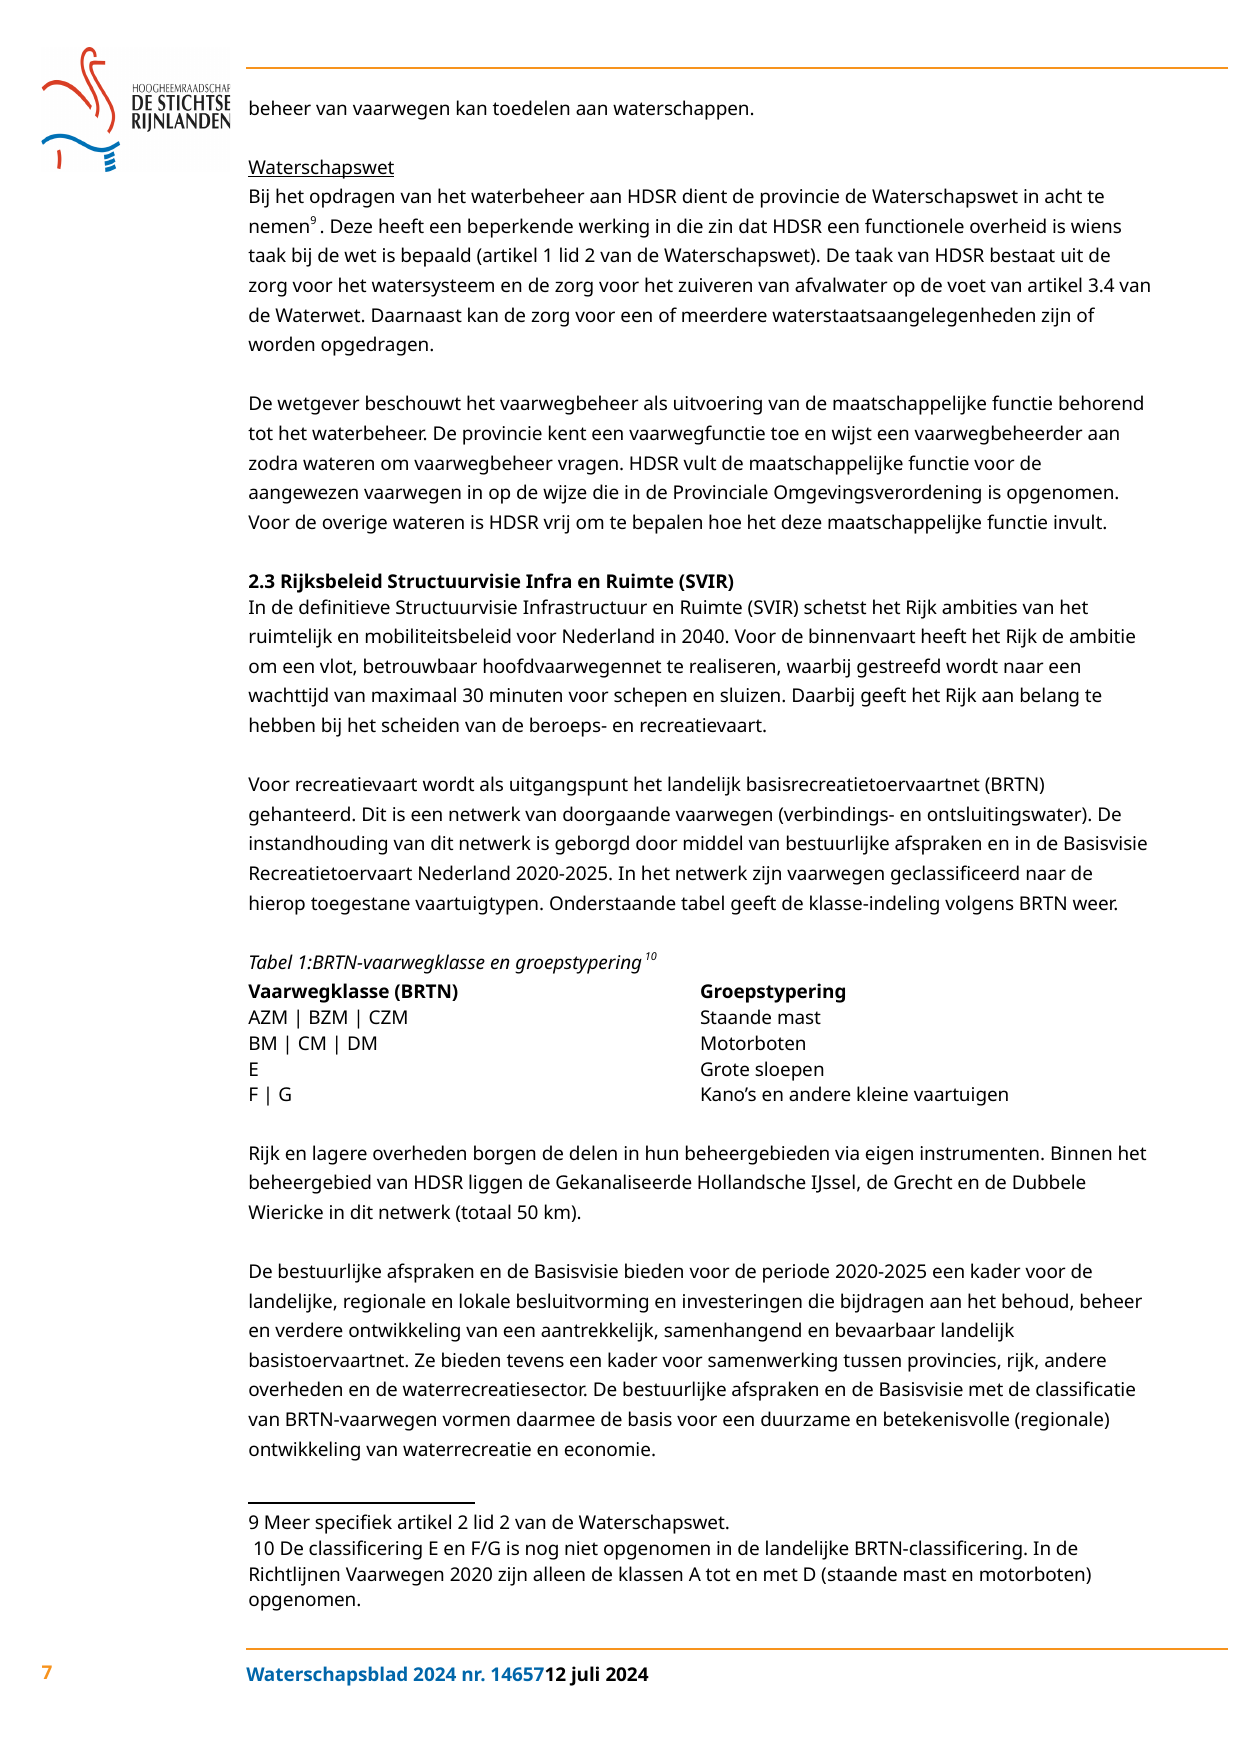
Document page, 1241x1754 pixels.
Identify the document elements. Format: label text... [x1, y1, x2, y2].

text Tabel 1:BRTN-vaarwegklasse en groepstypering [248, 949, 1152, 974]
text De wetgever beschouwt het vaarwegbeheer als uitvoering van de maatschappelijke functie behorend tot het waterbeheer. De provincie kent een vaarwegfunctie toe en wijst een vaarwegbeheerder aan zodra wateren om vaarwegbeheer vragen. HDSR vult de maatschappelijke functie voor de aangewezen vaarwegen in op de wijze die in de Provinciale Omgevingsverordening is opgenomen. Voor de overige wateren is HDSR vrij om te bepalen hoe het deze maatschappelijke functie invult. [248, 391, 1152, 535]
text Waterschapswet [248, 154, 1152, 180]
text De bestuurlijke afspraken en de Basisvisie bieden voor de periode 2020-2025 een kader voor de landelijke, regionale en lokale besluitvorming en investeringen die bijdragen aan het behoud, beheer en verdere ontwikkeling van een aantrekkelijk, samenhangend en bevaarbaar landelijk basistoervaartnet. Ze bieden tevens een kader voor samenwerking tussen provincies, rijk, andere overheden en de waterrecreatiesector. De bestuurlijke afspraken en de Basisvisie met de classificatie van BRTN-vaarwegen vormen daarmee de basis voor een duurzame en betekenisvolle (regionale) ontwikkeling van waterrecreatie en economie. [248, 1258, 1152, 1462]
text Rijk en lagere overheden borgen de delen in hun beheergebieden via eigen instrumenten. Binnen het beheergebied van HDSR liggen de Gekanaliseerde Hollandsche IJssel, de Grecht en de Dubbele Wiericke in dit netwerk (totaal 50 km). [248, 1140, 1152, 1225]
table_cell Grote sloepen [700, 1056, 1152, 1081]
text Voor recreatievaart wordt als uitgangspunt het landelijk basisrecreatietoervaartnet (BRTN) gehanteerd. Dit is een netwerk van doorgaande vaarwegen (verbindings- en ontsluitingswater). De instandhouding van dit netwerk is geborgd door middel van bestuurlijke afspraken en in de Basisvisie Recreatietoervaart Nederland 2020-2025. In het netwerk zijn vaarwegen geclassificeerd naar de hierop toegestane vaartuigtypen. Onderstaande tabel geeft de klasse-indeling volgens BRTN weer. [248, 771, 1152, 915]
table_cell Motorboten [700, 1030, 1152, 1056]
text De classificering E en F/G is nog niet opgenomen in de landelijke BRTN-classificering. In de Richtlijnen Vaarwegen 2020 zijn alleen de klassen A tot en met D (staande mast en motorboten) opgenomen. [248, 1535, 1152, 1612]
table_cell AZM | BZM | CZM [248, 1004, 700, 1030]
picture [41, 47, 231, 172]
table_cell BM | CM | DM [248, 1030, 700, 1056]
table_cell F | G [248, 1081, 700, 1107]
table_cell E [248, 1056, 700, 1081]
table_cell Kano’s en andere kleine vaartuigen [700, 1081, 1152, 1107]
text Meer specifiek artikel 2 lid 2 van de Waterschapswet. [248, 1509, 1152, 1535]
text In de definitieve Structuurvisie Infrastructuur en Ruimte (SVIR) schetst het Rijk ambities van het ruimtelijk en mobiliteitsbeleid voor Nederland in 2040. Voor de binnenvaart heeft het Rijk de ambitie om een vlot, betrouwbaar hoofdvaarwegennet te realiseren, waarbij gestreefd wordt naar een wachttijd van maximaal 30 minuten voor schepen en sluizen. Daarbij geeft het Rijk aan belang te hebben bij het scheiden van de beroeps- en recreatievaart. [248, 594, 1152, 738]
table_cell Staande mast [700, 1004, 1152, 1030]
text 2.3 Rijksbeleid Structuurvisie Infra en Ruimte (SVIR) [248, 568, 1152, 594]
text Bij het opdragen van het waterbeheer aan HDSR dient de provincie de Waterschapswet in acht te nemen. Deze heeft een beperkende werking in die zin dat HDSR een functionele overheid is wiens taak bij de wet is bepaald (artikel 1 lid 2 van de Waterschapswet). De taak van HDSR bestaat uit de zorg voor het watersysteem en de zorg voor het zuiveren van afvalwater op de voet van artikel 3.4 van de Waterwet. Daarnaast kan de zorg voor een of meerdere waterstaatsaangelegenheden zijn of worden opgedragen. [248, 183, 1152, 357]
table_header Groepstypering [700, 979, 1152, 1004]
table_header Vaarwegklasse (BRTN) [248, 979, 700, 1004]
text beheer van vaarwegen kan toedelen aan waterschappen. [248, 95, 1152, 121]
